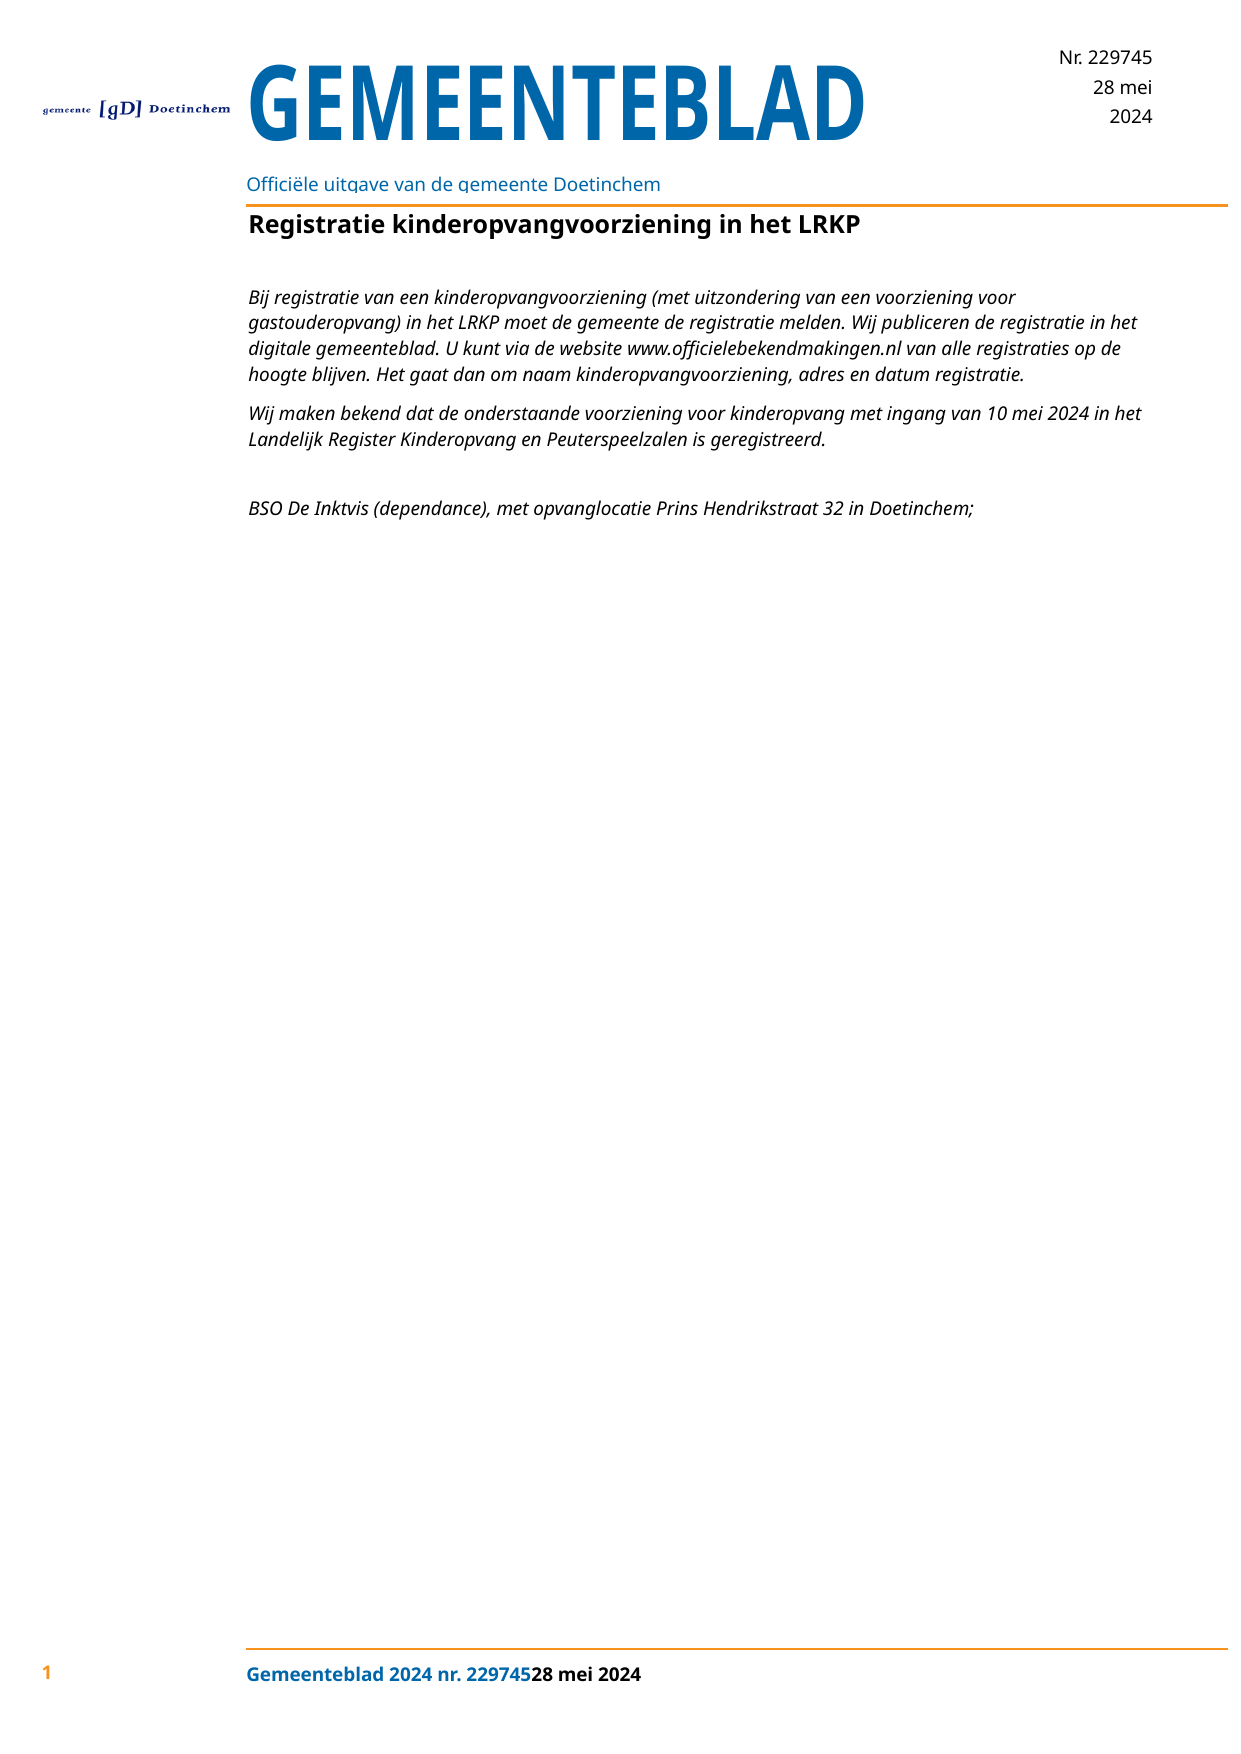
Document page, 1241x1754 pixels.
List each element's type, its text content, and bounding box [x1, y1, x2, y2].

text BSO De Inktvis (dependance), met opvanglocatie Prins Hendrikstraat 32 in Doetinchem; [248, 495, 1152, 521]
picture [41, 47, 231, 172]
text Wij maken bekend dat de onderstaande voorziening voor kinderopvang met ingang van 10 mei 2024 in het Landelijk Register Kinderopvang en Peuterspeelzalen is geregistreerd. [248, 400, 1152, 452]
text Bij registratie van een kinderopvangvoorziening (met uitzondering van een voorziening voor gastouderopvang) in het LRKP moet de gemeente de registratie melden. Wij publiceren de registratie in het digitale gemeenteblad. U kunt via de website www.officielebekendmakingen.nl van alle registraties op de hoogte blijven. Het gaat dan om naam kinderopvangvoorziening, adres en datum registratie. [248, 284, 1152, 387]
text Registratie kinderopvangvoorziening in het LRKP [248, 207, 1152, 241]
